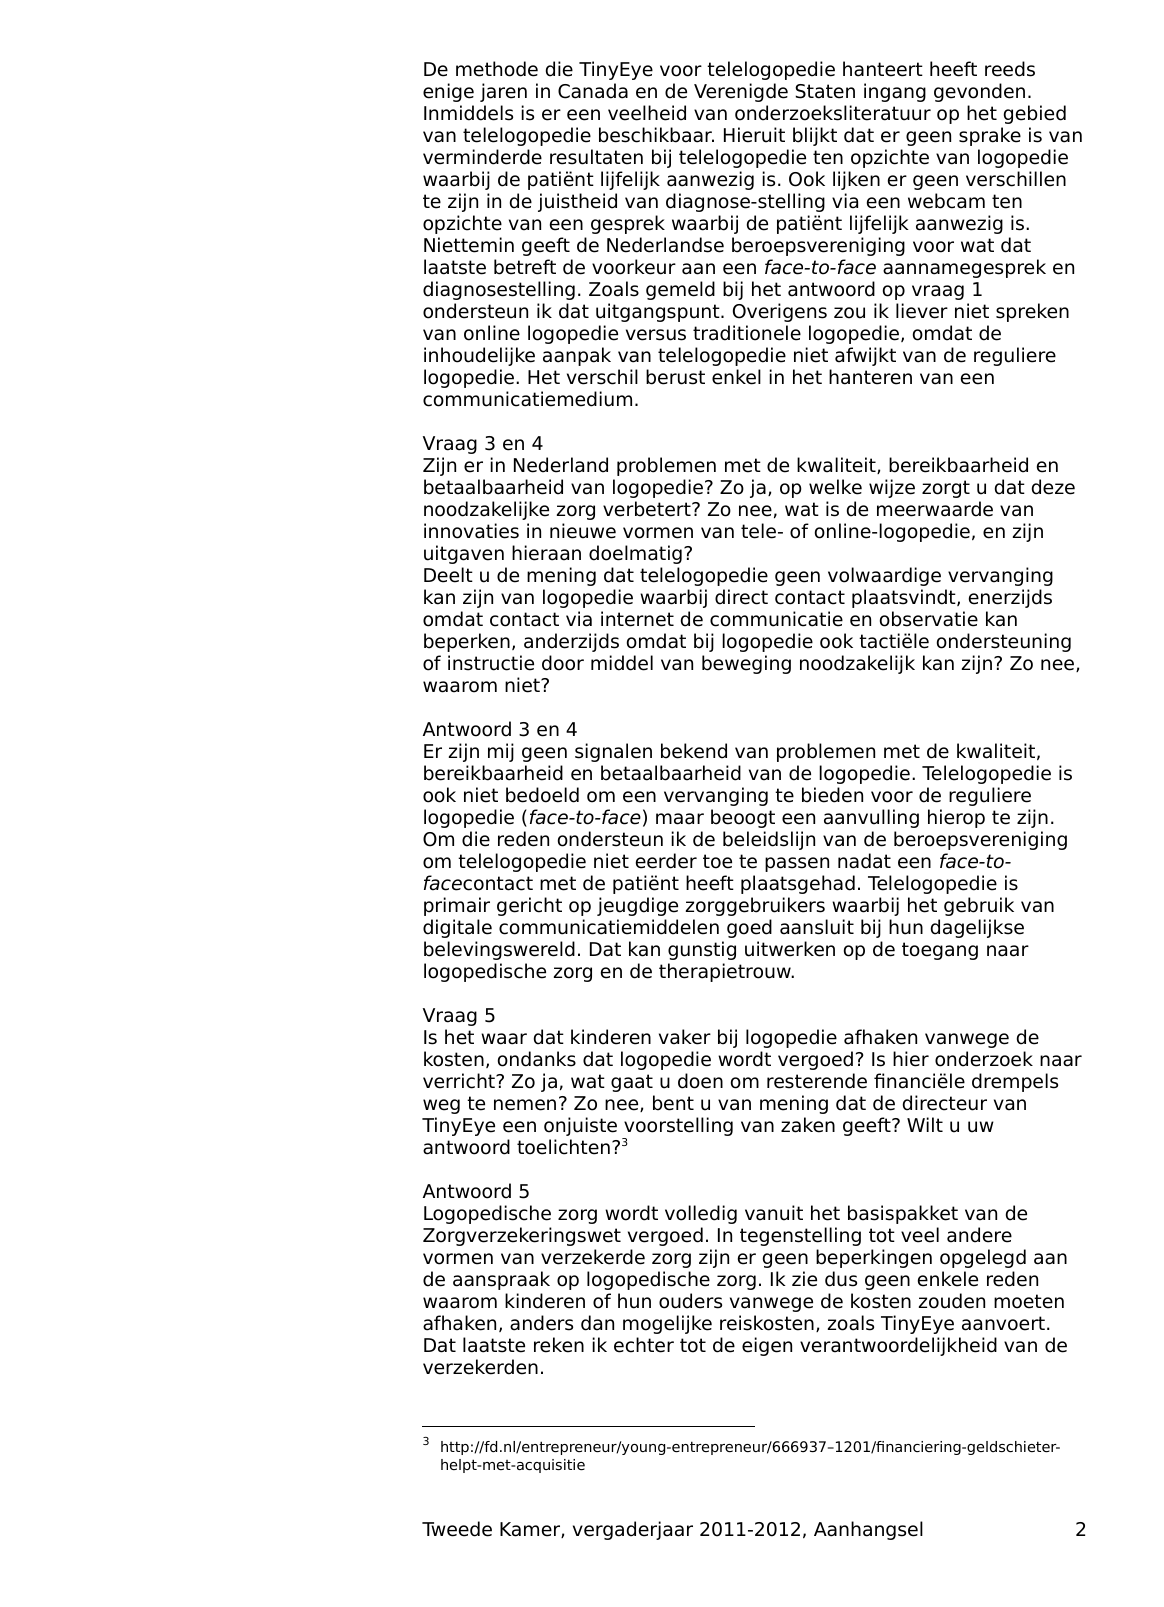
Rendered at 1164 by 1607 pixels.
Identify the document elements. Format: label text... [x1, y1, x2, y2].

text Deelt u de mening dat telelogopedie geen volwaardige vervanging kan zijn van logopedie waarbij direct contact plaatsvindt, enerzijds omdat contact via internet de communicatie en observatie kan beperken, anderzijds omdat bij logopedie ook tactiële ondersteuning of instructie door middel van beweging noodzakelijk kan zijn? Zo nee, waarom niet? [422, 565, 1087, 697]
text Vraag 5 [422, 1005, 1087, 1027]
text De methode die TinyEye voor telelogopedie hanteert heeft reeds enige jaren in Canada en de Verenigde Staten ingang gevonden. Inmiddels is er een veelheid van onderzoeksliteratuur op het gebied van telelogopedie beschikbaar. Hieruit blijkt dat er geen sprake is van verminderde resultaten bij telelogopedie ten opzichte van logopedie waarbij de patiënt lijfelijk aanwezig is. Ook lijken er geen verschillen te zijn in de juistheid van diagnose-stelling via een webcam ten opzichte van een gesprek waarbij de patiënt lijfelijk aanwezig is. Niettemin geeft de Nederlandse beroepsvereniging voor wat dat laatste betreft de voorkeur aan een face-to-face aannamegesprek en diagnosestelling. Zoals gemeld bij het antwoord op vraag 1 ondersteun ik dat uitgangspunt. Overigens zou ik liever niet spreken van online logopedie versus traditionele logopedie, omdat de inhoudelijke aanpak van telelogopedie niet afwijkt van de reguliere logopedie. Het verschil berust enkel in het hanteren van een communicatiemedium. [422, 59, 1087, 411]
text Is het waar dat kinderen vaker bij logopedie afhaken vanwege de kosten, ondanks dat logopedie wordt vergoed? Is hier onderzoek naar verricht? Zo ja, wat gaat u doen om resterende financiële drempels weg te nemen? Zo nee, bent u van mening dat de directeur van TinyEye een onjuiste voorstelling van zaken geeft? Wilt u uw antwoord toelichten? [422, 1027, 1087, 1159]
text Logopedische zorg wordt volledig vanuit het basispakket van de Zorgverzekeringswet vergoed. In tegenstelling tot veel andere vormen van verzekerde zorg zijn er geen beperkingen opgelegd aan de aanspraak op logopedische zorg. Ik zie dus geen enkele reden waarom kinderen of hun ouders vanwege de kosten zouden moeten afhaken, anders dan mogelijke reiskosten, zoals TinyEye aanvoert. Dat laatste reken ik echter tot de eigen verantwoordelijkheid van de verzekerden. [422, 1203, 1087, 1379]
text Zijn er in Nederland problemen met de kwaliteit, bereikbaarheid en betaalbaarheid van logopedie? Zo ja, op welke wijze zorgt u dat deze noodzakelijke zorg verbetert? Zo nee, wat is de meerwaarde van innovaties in nieuwe vormen van tele- of online-logopedie, en zijn uitgaven hieraan doelmatig? [422, 455, 1087, 565]
text Antwoord 3 en 4 [422, 719, 1087, 741]
text http://fd.nl/entrepreneur/young-entrepreneur/666937–1201/financiering-geldschieter-helpt-met-acquisitie [422, 1435, 1087, 1474]
text Antwoord 5 [422, 1181, 1087, 1203]
text Vraag 3 en 4 [422, 433, 1087, 455]
text Er zijn mij geen signalen bekend van problemen met de kwaliteit, bereikbaarheid en betaalbaarheid van de logopedie. Telelogopedie is ook niet bedoeld om een vervanging te bieden voor de reguliere logopedie (face-to-face) maar beoogt een aanvulling hierop te zijn. Om die reden ondersteun ik de beleidslijn van de beroepsvereniging om telelogopedie niet eerder toe te passen nadat een face-to-facecontact met de patiënt heeft plaatsgehad. Telelogopedie is primair gericht op jeugdige zorggebruikers waarbij het gebruik van digitale communicatiemiddelen goed aansluit bij hun dagelijkse belevingswereld. Dat kan gunstig uitwerken op de toegang naar logopedische zorg en de therapietrouw. [422, 741, 1087, 983]
